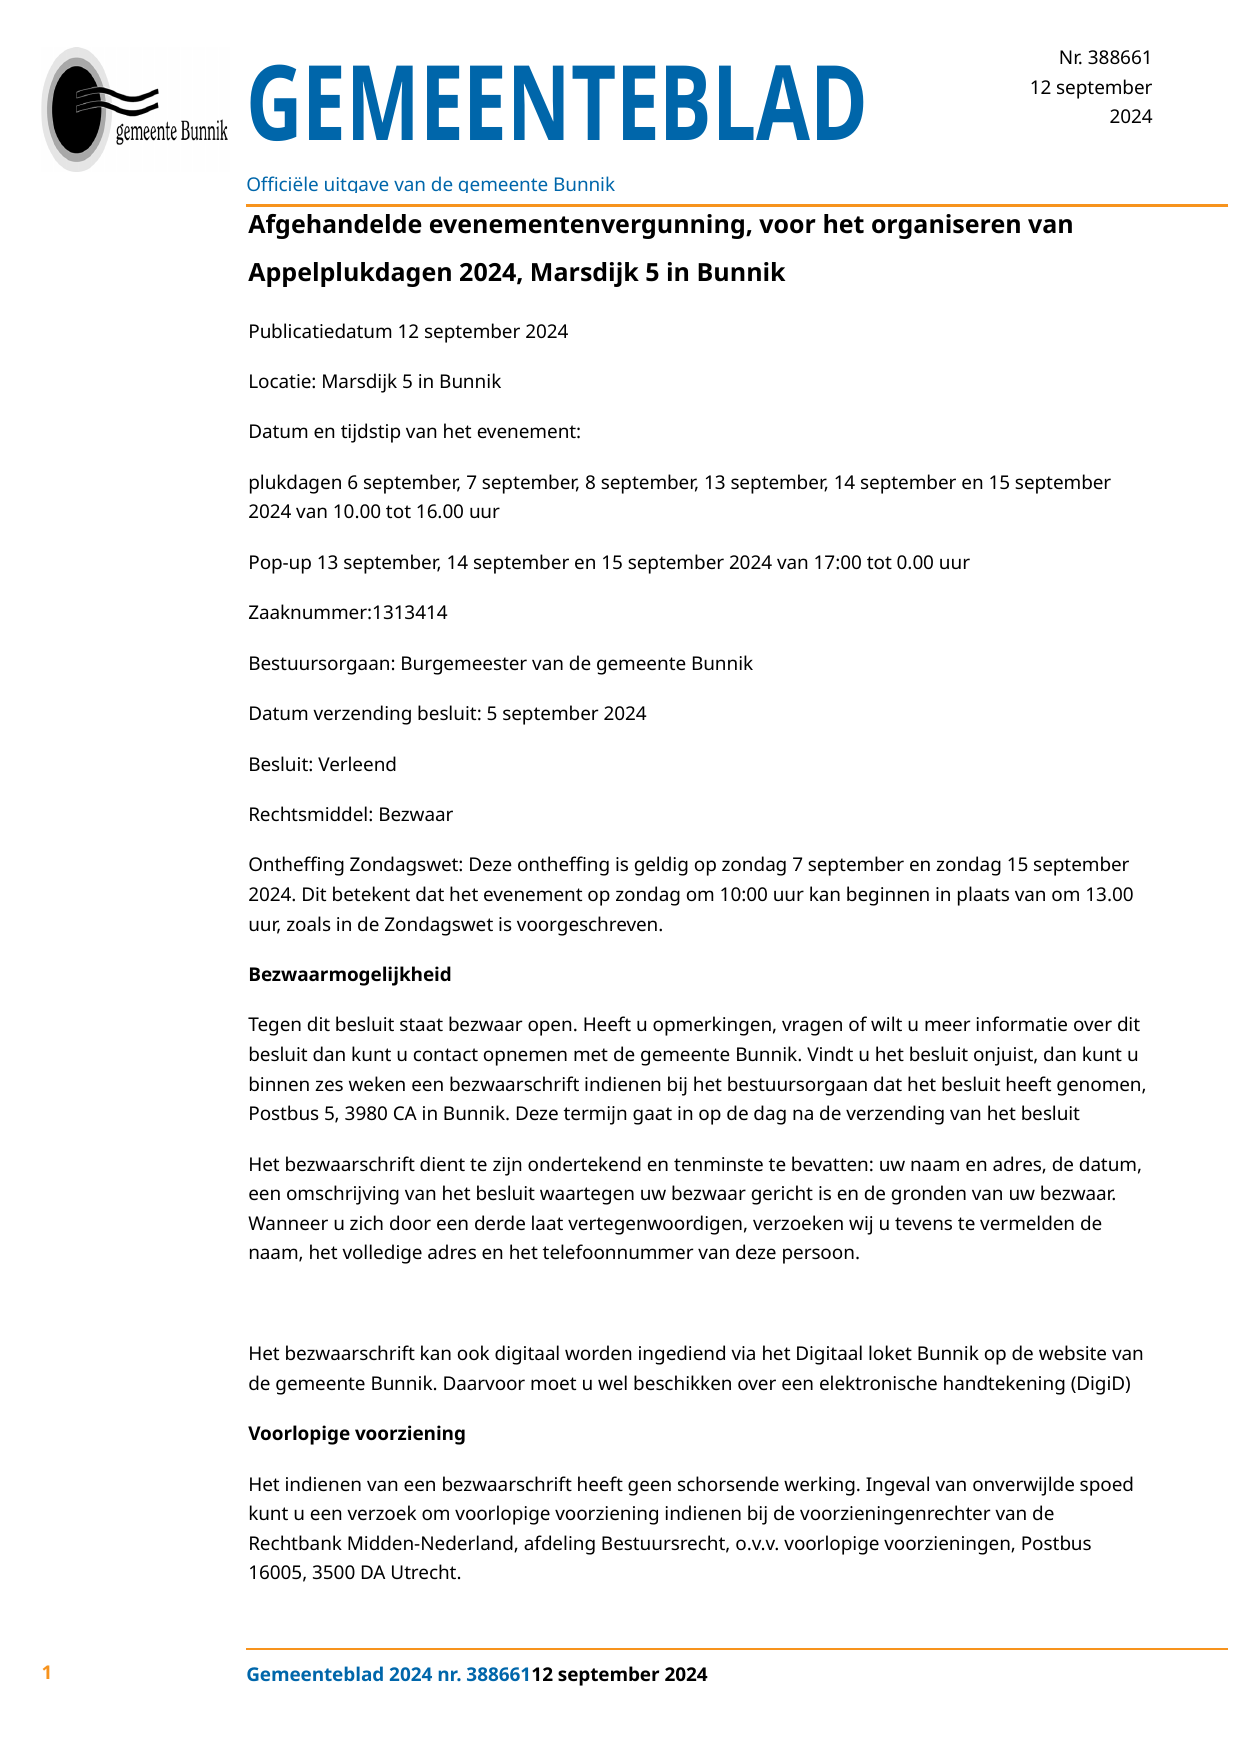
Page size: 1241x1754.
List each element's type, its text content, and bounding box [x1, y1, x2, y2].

text Het indienen van een bezwaarschrift heeft geen schorsende werking. Ingeval van onverwijlde spoed kunt u een verzoek om voorlopige voorziening indienen bij de voorzieningenrechter van de Rechtbank Midden-Nederland, afdeling Bestuursrecht, o.v.v. voorlopige voorzieningen, Postbus 16005, 3500 DA Utrecht. [248, 1471, 1152, 1585]
text Het bezwaarschrift dient te zijn ondertekend en tenminste te bevatten: uw naam en adres, de datum, een omschrijving van het besluit waartegen uw bezwaar gericht is en de gronden van uw bezwaar. Wanneer u zich door een derde laat vertegenwoordigen, verzoeken wij u tevens te vermelden de naam, het volledige adres en het telefoonnummer van deze persoon. [248, 1151, 1152, 1265]
text Besluit: Verleend [248, 751, 1152, 777]
text plukdagen 6 september, 7 september, 8 september, 13 september, 14 september en 15 september 2024 van 10.00 tot 16.00 uur [248, 469, 1152, 524]
text Datum verzending besluit: 5 september 2024 [248, 700, 1152, 726]
text Het bezwaarschrift kan ook digitaal worden ingediend via het Digitaal loket Bunnik op de website van de gemeente Bunnik. Daarvoor moet u wel beschikken over een elektronische handtekening (DigiD) [248, 1340, 1152, 1396]
text Datum en tijdstip van het evenement: [248, 419, 1152, 444]
text Zaaknummer:1313414 [248, 599, 1152, 625]
text Pop-up 13 september, 14 september en 15 september 2024 van 17:00 tot 0.00 uur [248, 549, 1152, 575]
text Rechtsmiddel: Bezwaar [248, 801, 1152, 827]
text Bezwaarmogelijkheid [248, 961, 1152, 987]
text Voorlopige voorziening [248, 1420, 1152, 1446]
text Ontheffing Zondagswet: Deze ontheffing is geldig op zondag 7 september en zondag 15 september 2024. Dit betekent dat het evenement op zondag om 10:00 uur kan beginnen in plaats van om 13.00 uur, zoals in de Zondagswet is voorgeschreven. [248, 852, 1152, 937]
text Afgehandelde evenementenvergunning, voor het organiseren van Appelplukdagen 2024, Marsdijk 5 in Bunnik [248, 207, 1152, 288]
text Tegen dit besluit staat bezwaar open. Heeft u opmerkingen, vragen of wilt u meer informatie over dit besluit dan kunt u contact opnemen met de gemeente Bunnik. Vindt u het besluit onjuist, dan kunt u binnen zes weken een bezwaarschrift indienen bij het bestuursorgaan dat het besluit heeft genomen, Postbus 5, 3980 CA in Bunnik. Deze termijn gaat in op de dag na de verzending van het besluit [248, 1012, 1152, 1126]
text Locatie: Marsdijk 5 in Bunnik [248, 368, 1152, 394]
picture [41, 47, 231, 172]
text Bestuursorgaan: Burgemeester van de gemeente Bunnik [248, 650, 1152, 676]
text Publicatiedatum 12 september 2024 [248, 318, 1152, 344]
